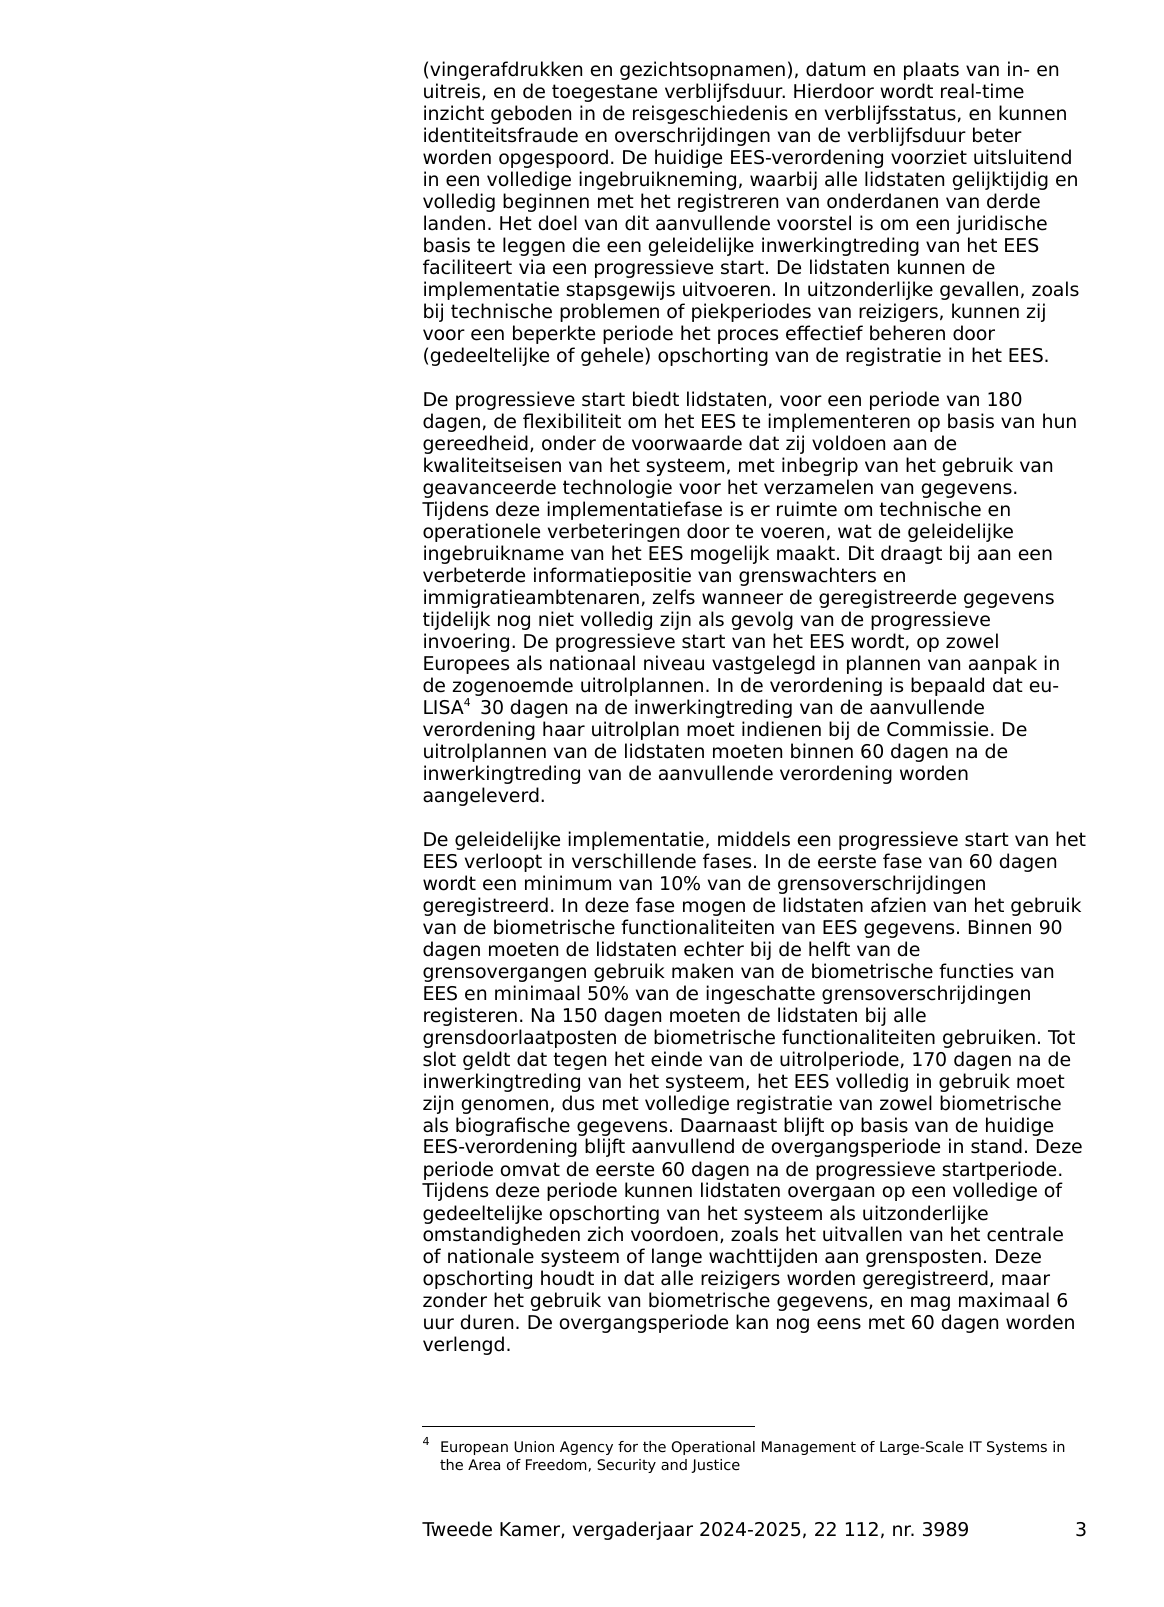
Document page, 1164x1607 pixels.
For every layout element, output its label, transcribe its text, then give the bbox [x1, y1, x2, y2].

text European Union Agency for the Operational Management of Large-Scale IT Systems in the Area of Freedom, Security and Justice [422, 1435, 1087, 1474]
text De progressieve start biedt lidstaten, voor een periode van 180 dagen, de flexibiliteit om het EES te implementeren op basis van hun gereedheid, onder de voorwaarde dat zij voldoen aan de kwaliteitseisen van het systeem, met inbegrip van het gebruik van geavanceerde technologie voor het verzamelen van gegevens. Tijdens deze implementatiefase is er ruimte om technische en operationele verbeteringen door te voeren, wat de geleidelijke ingebruikname van het EES mogelijk maakt. Dit draagt bij aan een verbeterde informatiepositie van grenswachters en immigratieambtenaren, zelfs wanneer de geregistreerde gegevens tijdelijk nog niet volledig zijn als gevolg van de progressieve invoering. De progressieve start van het EES wordt, op zowel Europees als nationaal niveau vastgelegd in plannen van aanpak in de zogenoemde uitrolplannen. In de verordening is bepaald dat eu-LISA 30 dagen na de inwerkingtreding van de aanvullende verordening haar uitrolplan moet indienen bij de Commissie. De uitrolplannen van de lidstaten moeten binnen 60 dagen na de inwerkingtreding van de aanvullende verordening worden aangeleverd. [422, 389, 1087, 807]
text De geleidelijke implementatie, middels een progressieve start van het EES verloopt in verschillende fases. In de eerste fase van 60 dagen wordt een minimum van 10% van de grensoverschrijdingen geregistreerd. In deze fase mogen de lidstaten afzien van het gebruik van de biometrische functionaliteiten van EES gegevens. Binnen 90 dagen moeten de lidstaten echter bij de helft van de grensovergangen gebruik maken van de biometrische functies van EES en minimaal 50% van de ingeschatte grensoverschrijdingen registeren. Na 150 dagen moeten de lidstaten bij alle grensdoorlaatposten de biometrische functionaliteiten gebruiken. Tot slot geldt dat tegen het einde van de uitrolperiode, 170 dagen na de inwerkingtreding van het systeem, het EES volledig in gebruik moet zijn genomen, dus met volledige registratie van zowel biometrische als biografische gegevens. Daarnaast blijft op basis van de huidige EES-verordening blijft aanvullend de overgangsperiode in stand. Deze periode omvat de eerste 60 dagen na de progressieve startperiode. Tijdens deze periode kunnen lidstaten overgaan op een volledige of gedeeltelijke opschorting van het systeem als uitzonderlijke omstandigheden zich voordoen, zoals het uitvallen van het centrale of nationale systeem of lange wachttijden aan grensposten. Deze opschorting houdt in dat alle reizigers worden geregistreerd, maar zonder het gebruik van biometrische gegevens, en mag maximaal 6 uur duren. De overgangsperiode kan nog eens met 60 dagen worden verlengd. [422, 829, 1087, 1356]
text (vingerafdrukken en gezichtsopnamen), datum en plaats van in- en uitreis, en de toegestane verblijfsduur. Hierdoor wordt real-time inzicht geboden in de reisgeschiedenis en verblijfsstatus, en kunnen identiteitsfraude en overschrijdingen van de verblijfsduur beter worden opgespoord. De huidige EES-verordening voorziet uitsluitend in een volledige ingebruikneming, waarbij alle lidstaten gelijktijdig en volledig beginnen met het registreren van onderdanen van derde landen. Het doel van dit aanvullende voorstel is om een juridische basis te leggen die een geleidelijke inwerkingtreding van het EES faciliteert via een progressieve start. De lidstaten kunnen de implementatie stapsgewijs uitvoeren. In uitzonderlijke gevallen, zoals bij technische problemen of piekperiodes van reizigers, kunnen zij voor een beperkte periode het proces effectief beheren door (gedeeltelijke of gehele) opschorting van de registratie in het EES. [422, 59, 1087, 367]
